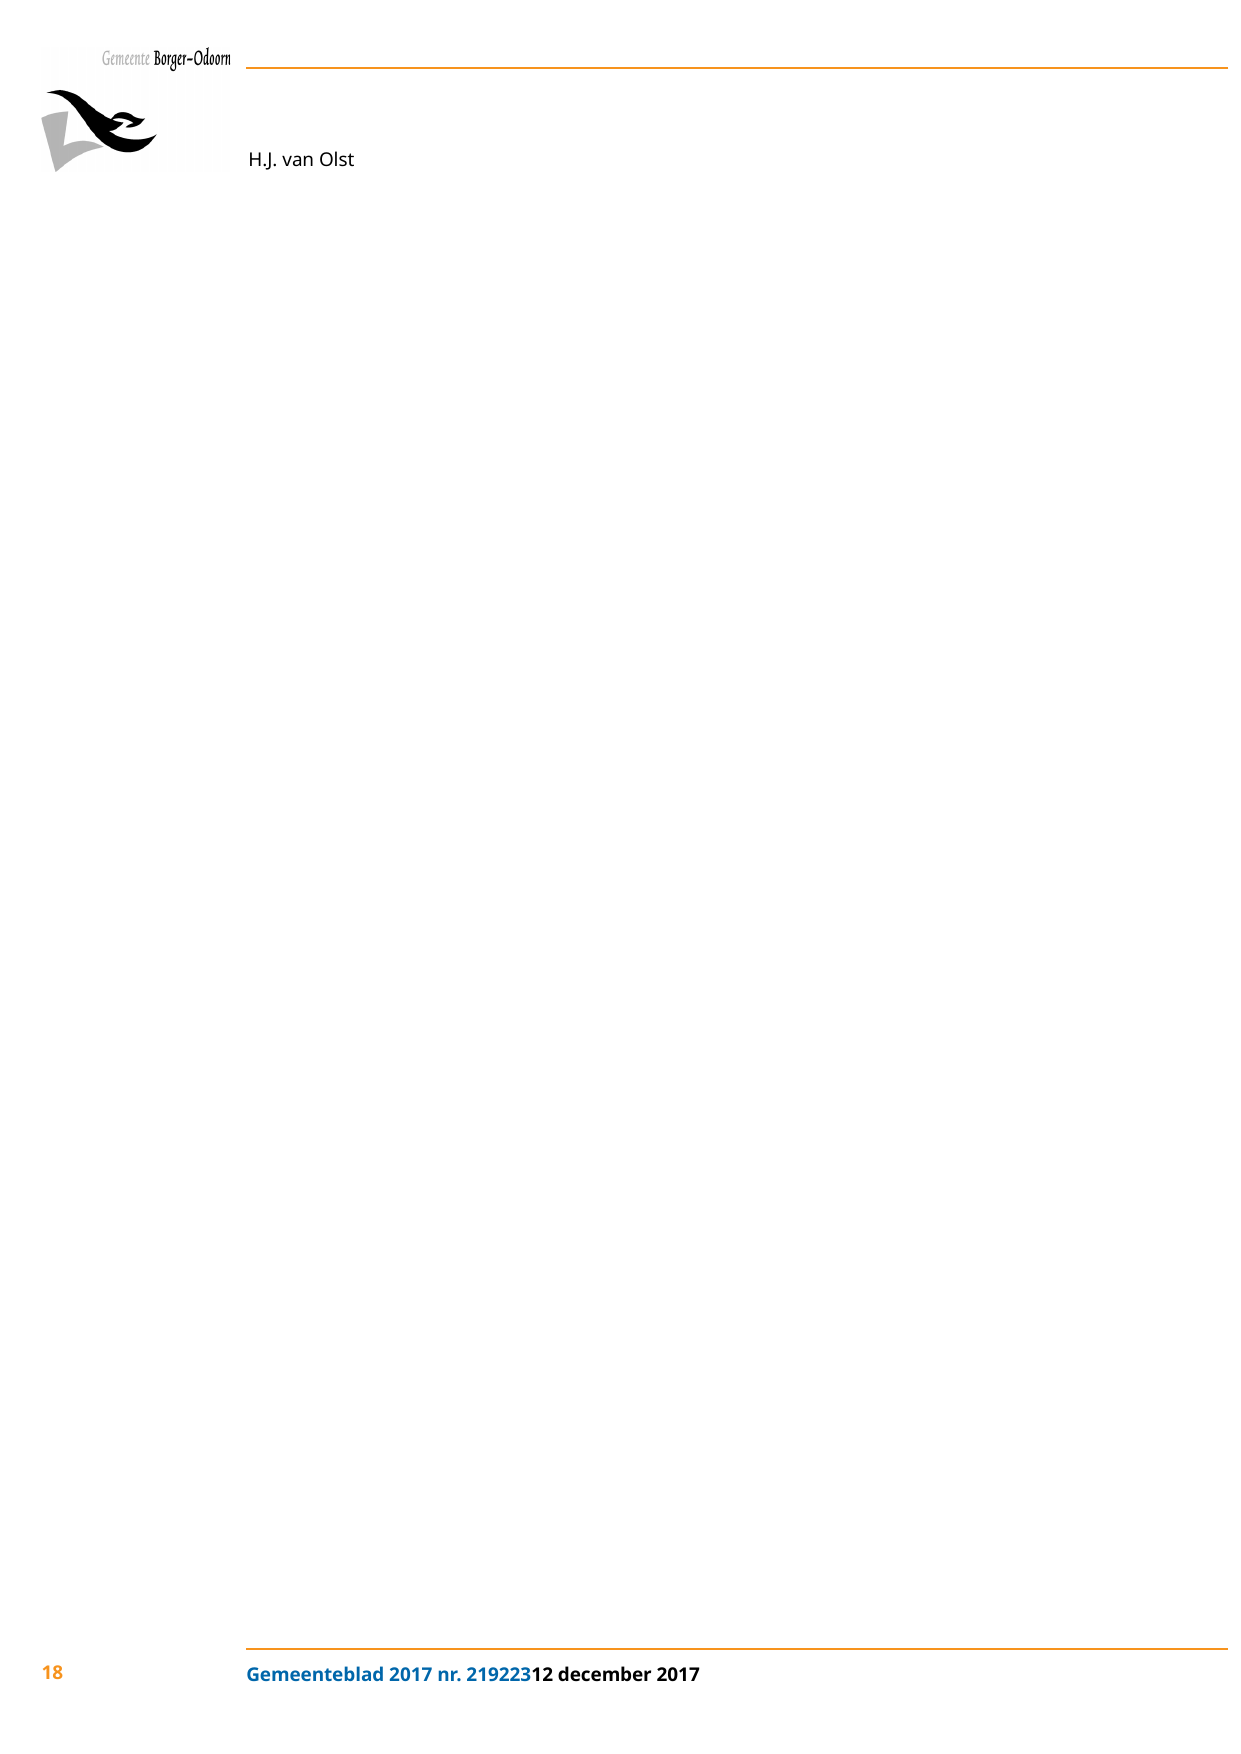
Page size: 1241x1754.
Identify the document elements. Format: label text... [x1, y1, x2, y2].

table_cell [503, 121, 897, 146]
table_cell [1024, 146, 1152, 172]
table_cell [1024, 95, 1152, 121]
table_cell [897, 172, 1024, 198]
table_cell [1024, 198, 1152, 223]
table_cell [1024, 121, 1152, 146]
table_cell [897, 198, 1024, 223]
table_cell [1024, 172, 1152, 198]
table_cell [503, 198, 897, 223]
table_cell [376, 172, 503, 198]
table_cell [376, 121, 503, 146]
table_cell [897, 146, 1024, 172]
table_cell [376, 198, 503, 223]
table_cell [897, 121, 1024, 146]
table_cell [897, 95, 1024, 121]
table_cell [248, 198, 376, 223]
picture [41, 47, 231, 172]
table_cell [248, 121, 376, 146]
table_cell [248, 172, 376, 198]
table_cell [503, 172, 897, 198]
table_cell H.J. van Olst [248, 146, 503, 172]
table_cell [248, 95, 376, 121]
table_cell [503, 146, 897, 172]
table_cell [376, 95, 503, 121]
table_cell [503, 95, 897, 121]
